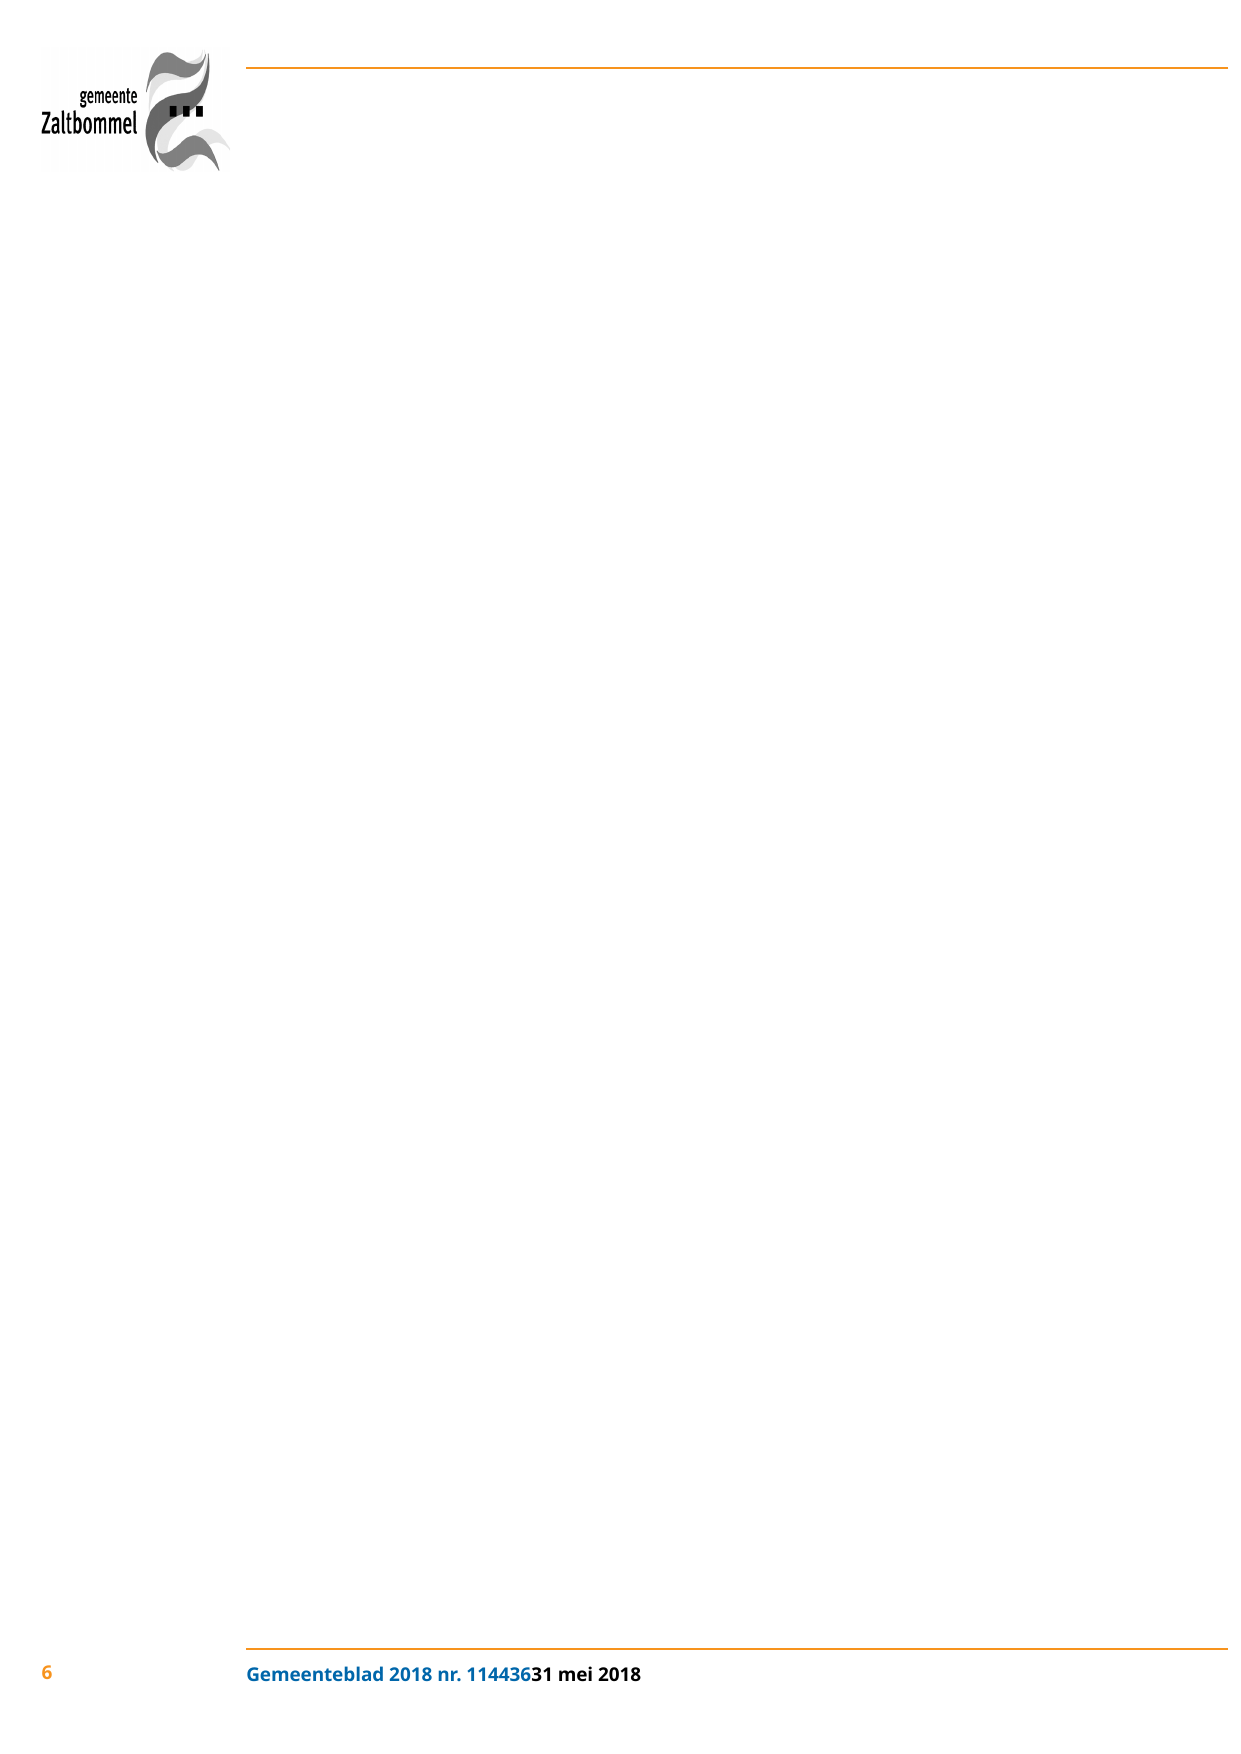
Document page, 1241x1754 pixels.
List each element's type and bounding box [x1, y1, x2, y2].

picture [41, 47, 231, 172]
